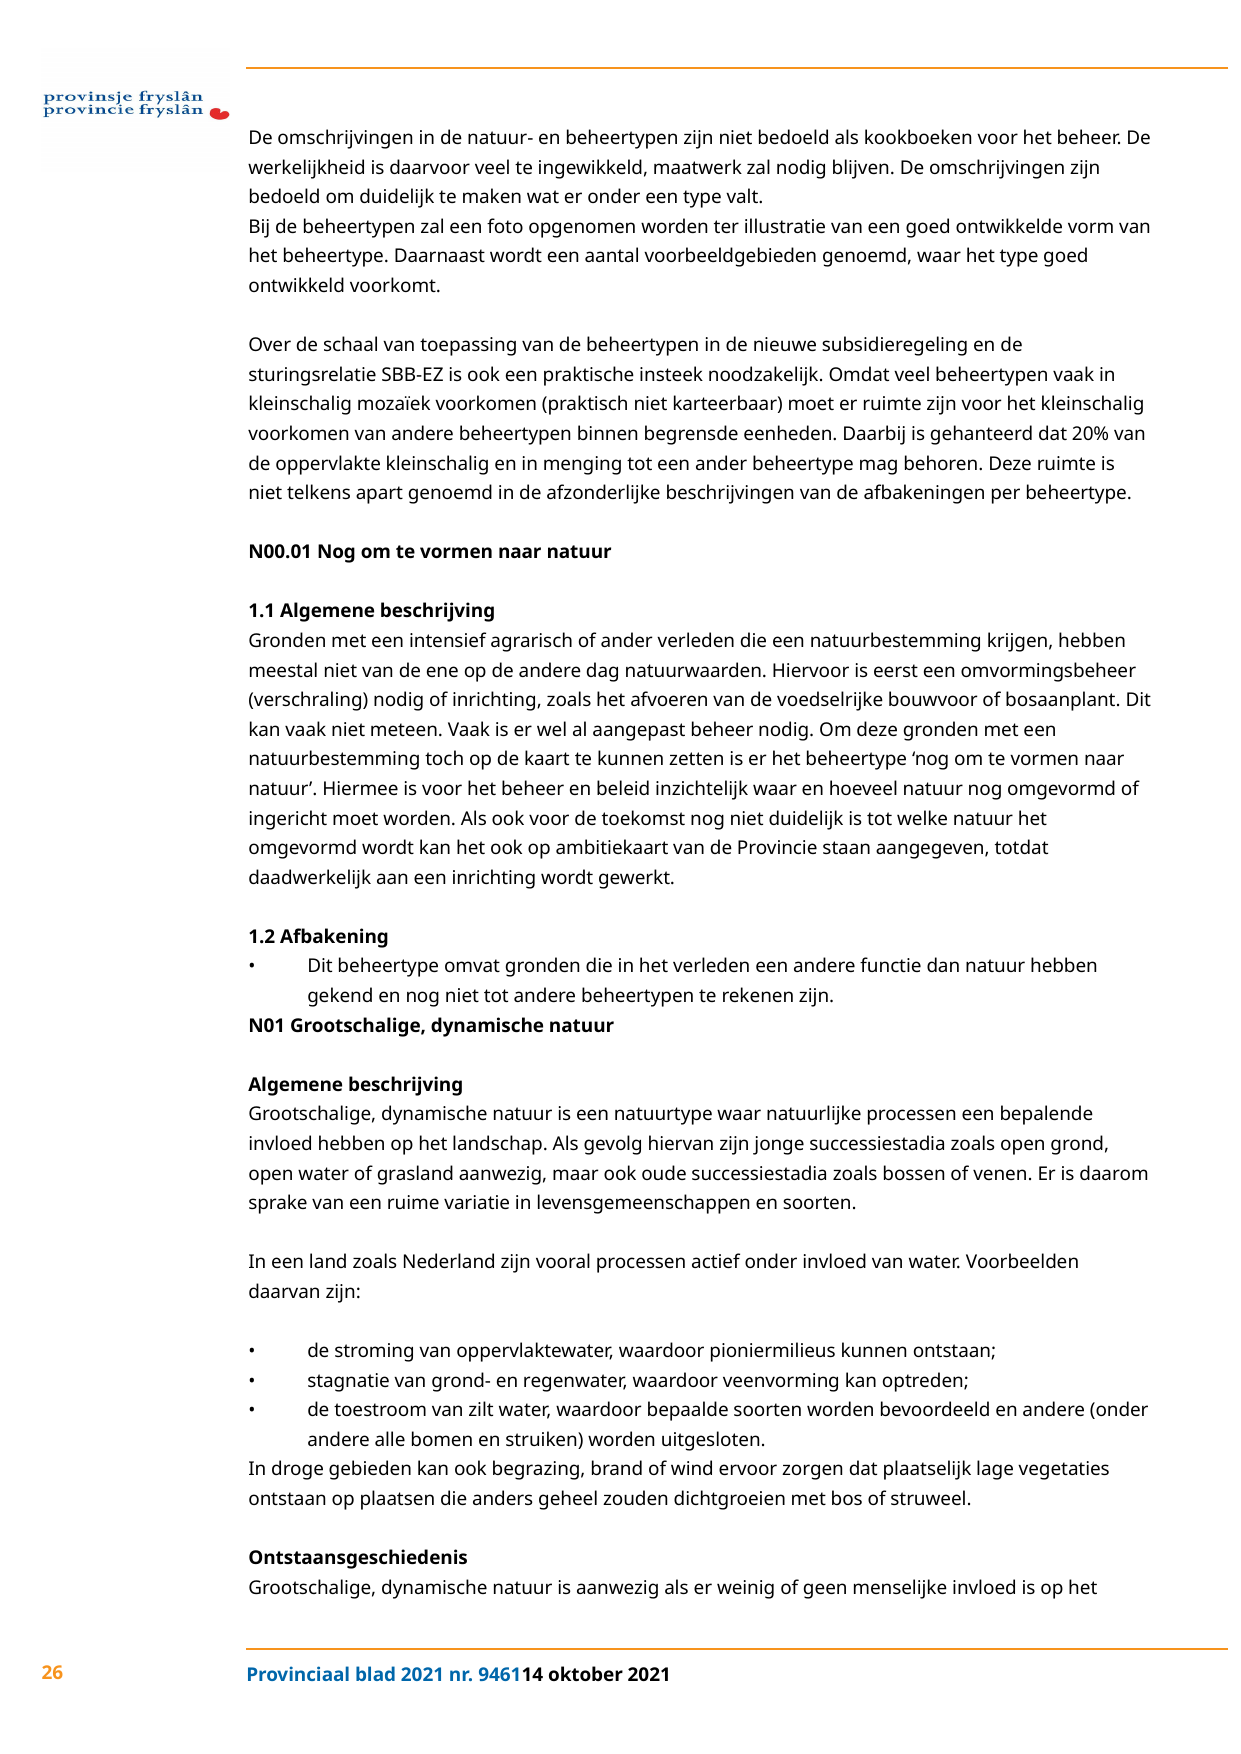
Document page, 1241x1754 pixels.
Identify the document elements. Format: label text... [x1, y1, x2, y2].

text Grootschalige, dynamische natuur is een natuurtype waar natuurlijke processen een bepalende invloed hebben op het landschap. Als gevolg hiervan zijn jonge successiestadia zoals open grond, open water of grasland aanwezig, maar ook oude successiestadia zoals bossen of venen. Er is daarom sprake van een ruime variatie in levensgemeenschappen en soorten. [248, 1101, 1152, 1215]
text Grootschalige, dynamische natuur is aanwezig als er weinig of geen menselijke invloed is op het [248, 1574, 1152, 1600]
text Over de schaal van toepassing van de beheertypen in de nieuwe subsidieregeling en de sturingsrelatie SBB-EZ is ook een praktische insteek noodzakelijk. Omdat veel beheertypen vaak in kleinschalig mozaïek voorkomen (praktisch niet karteerbaar) moet er ruimte zijn voor het kleinschalig voorkomen van andere beheertypen binnen begrensde eenheden. Daarbij is gehanteerd dat 20% van de oppervlakte kleinschalig en in menging tot een ander beheertype mag behoren. Deze ruimte is niet telkens apart genoemd in de afzonderlijke beschrijvingen van de afbakeningen per beheertype. [248, 331, 1152, 505]
text Gronden met een intensief agrarisch of ander verleden die een natuurbestemming krijgen, hebben meestal niet van de ene op de andere dag natuurwaarden. Hiervoor is eerst een omvormingsbeheer (verschraling) nodig of inrichting, zoals het afvoeren van de voedselrijke bouwvoor of bosaanplant. Dit kan vaak niet meteen. Vaak is er wel al aangepast beheer nodig. Om deze gronden met een natuurbestemming toch op de kaart te kunnen zetten is er het beheertype ‘nog om te vormen naar natuur’. Hiermee is voor het beheer en beleid inzichtelijk waar en hoeveel natuur nog omgevormd of ingericht moet worden. Als ook voor de toekomst nog niet duidelijk is tot welke natuur het omgevormd wordt kan het ook op ambitiekaart van de Provincie staan aangegeven, totdat daadwerkelijk aan een inrichting wordt gewerkt. [248, 627, 1152, 890]
text Ontstaansgeschiedenis [248, 1544, 1152, 1570]
text 1.2 Afbakening [248, 923, 1152, 949]
text N00.01 Nog om te vormen naar natuur [248, 538, 1152, 564]
text 1.1 Algemene beschrijving [248, 598, 1152, 623]
text De omschrijvingen in de natuur- en beheertypen zijn niet bedoeld als kookboeken voor het beheer. De werkelijkheid is daarvoor veel te ingewikkeld, maatwerk zal nodig blijven. De omschrijvingen zijn bedoeld om duidelijk te maken wat er onder een type valt. [248, 124, 1152, 209]
list stagnatie van grond- en regenwater, waardoor veenvorming kan optreden; [248, 1367, 1152, 1393]
list de toestroom van zilt water, waardoor bepaalde soorten worden bevoordeeld en andere (onder andere alle bomen en struiken) worden uitgesloten. [248, 1396, 1152, 1452]
text Algemene beschrijving [248, 1071, 1152, 1097]
text N01 Grootschalige, dynamische natuur [248, 1012, 1152, 1038]
list de stroming van oppervlaktewater, waardoor pioniermilieus kunnen ontstaan; [248, 1337, 1152, 1363]
text In droge gebieden kan ook begrazing, brand of wind ervoor zorgen dat plaatselijk lage vegetaties ontstaan op plaatsen die anders geheel zouden dichtgroeien met bos of struweel. [248, 1456, 1152, 1511]
text Bij de beheertypen zal een foto opgenomen worden ter illustratie van een goed ontwikkelde vorm van het beheertype. Daarnaast wordt een aantal voorbeeldgebieden genoemd, waar het type goed ontwikkeld voorkomt. [248, 213, 1152, 298]
list Dit beheertype omvat gronden die in het verleden een andere functie dan natuur hebben gekend en nog niet tot andere beheertypen te rekenen zijn. [248, 953, 1152, 1008]
picture [41, 47, 231, 172]
text In een land zoals Nederland zijn vooral processen actief onder invloed van water. Voorbeelden daarvan zijn: [248, 1248, 1152, 1304]
